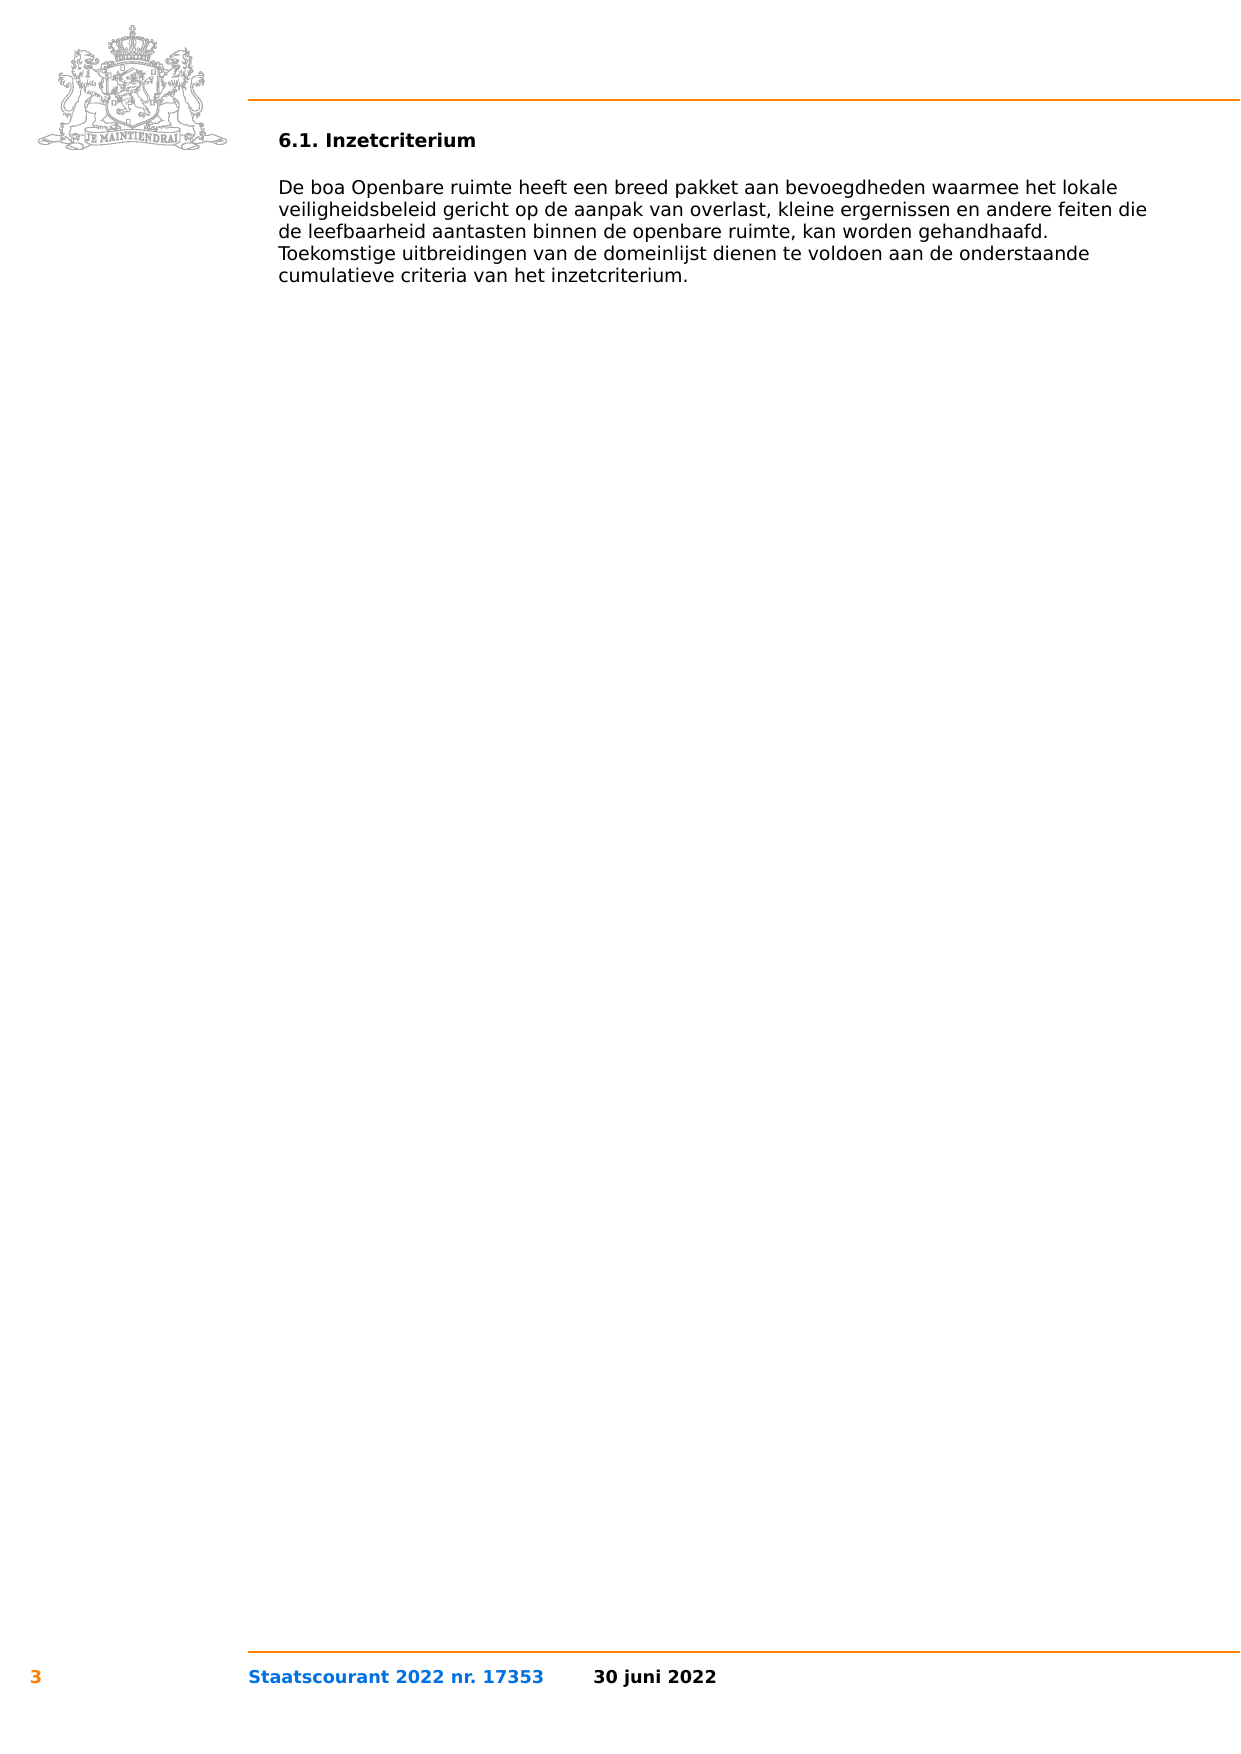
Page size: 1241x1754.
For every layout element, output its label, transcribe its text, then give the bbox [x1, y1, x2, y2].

picture [38, 25, 227, 150]
text De boa Openbare ruimte heeft een breed pakket aan bevoegdheden waarmee het lokale veiligheidsbeleid gericht op de aanpak van overlast, kleine ergernissen en andere feiten die de leefbaarheid aantasten binnen de openbare ruimte, kan worden gehandhaafd. Toekomstige uitbreidingen van de domeinlijst dienen te voldoen aan de onderstaande cumulatieve criteria van het inzetcriterium. [278, 177, 1163, 287]
subtitle 6.1. Inzetcriterium [278, 130, 1163, 152]
